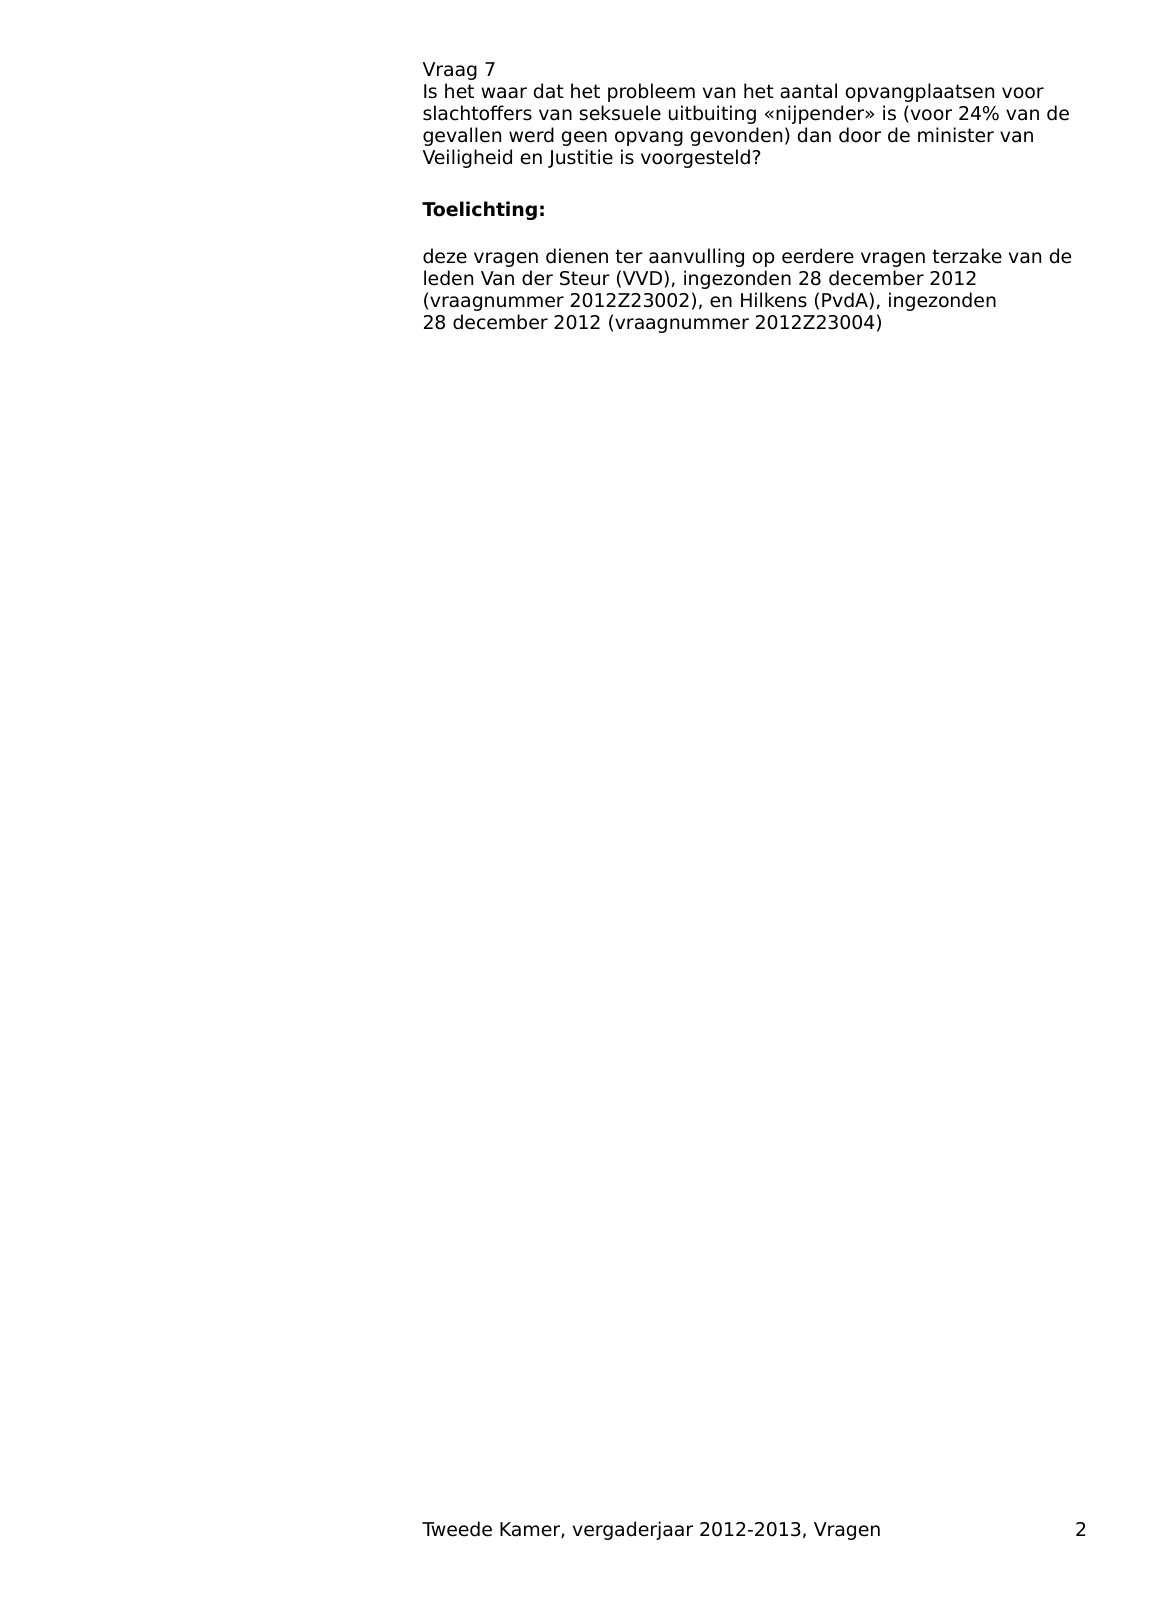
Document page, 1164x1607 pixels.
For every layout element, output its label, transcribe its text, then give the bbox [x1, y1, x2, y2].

text Vraag 7 [422, 59, 1087, 81]
text Is het waar dat het probleem van het aantal opvangplaatsen voor slachtoffers van seksuele uitbuiting «nijpender» is (voor 24% van de gevallen werd geen opvang gevonden) dan door de minister van Veiligheid en Justitie is voorgesteld? [422, 81, 1087, 169]
subtitle Toelichting: [422, 199, 1087, 221]
text deze vragen dienen ter aanvulling op eerdere vragen terzake van de leden Van der Steur (VVD), ingezonden 28 december 2012 (vraagnummer 2012Z23002), en Hilkens (PvdA), ingezonden 28 december 2012 (vraagnummer 2012Z23004) [422, 246, 1087, 334]
